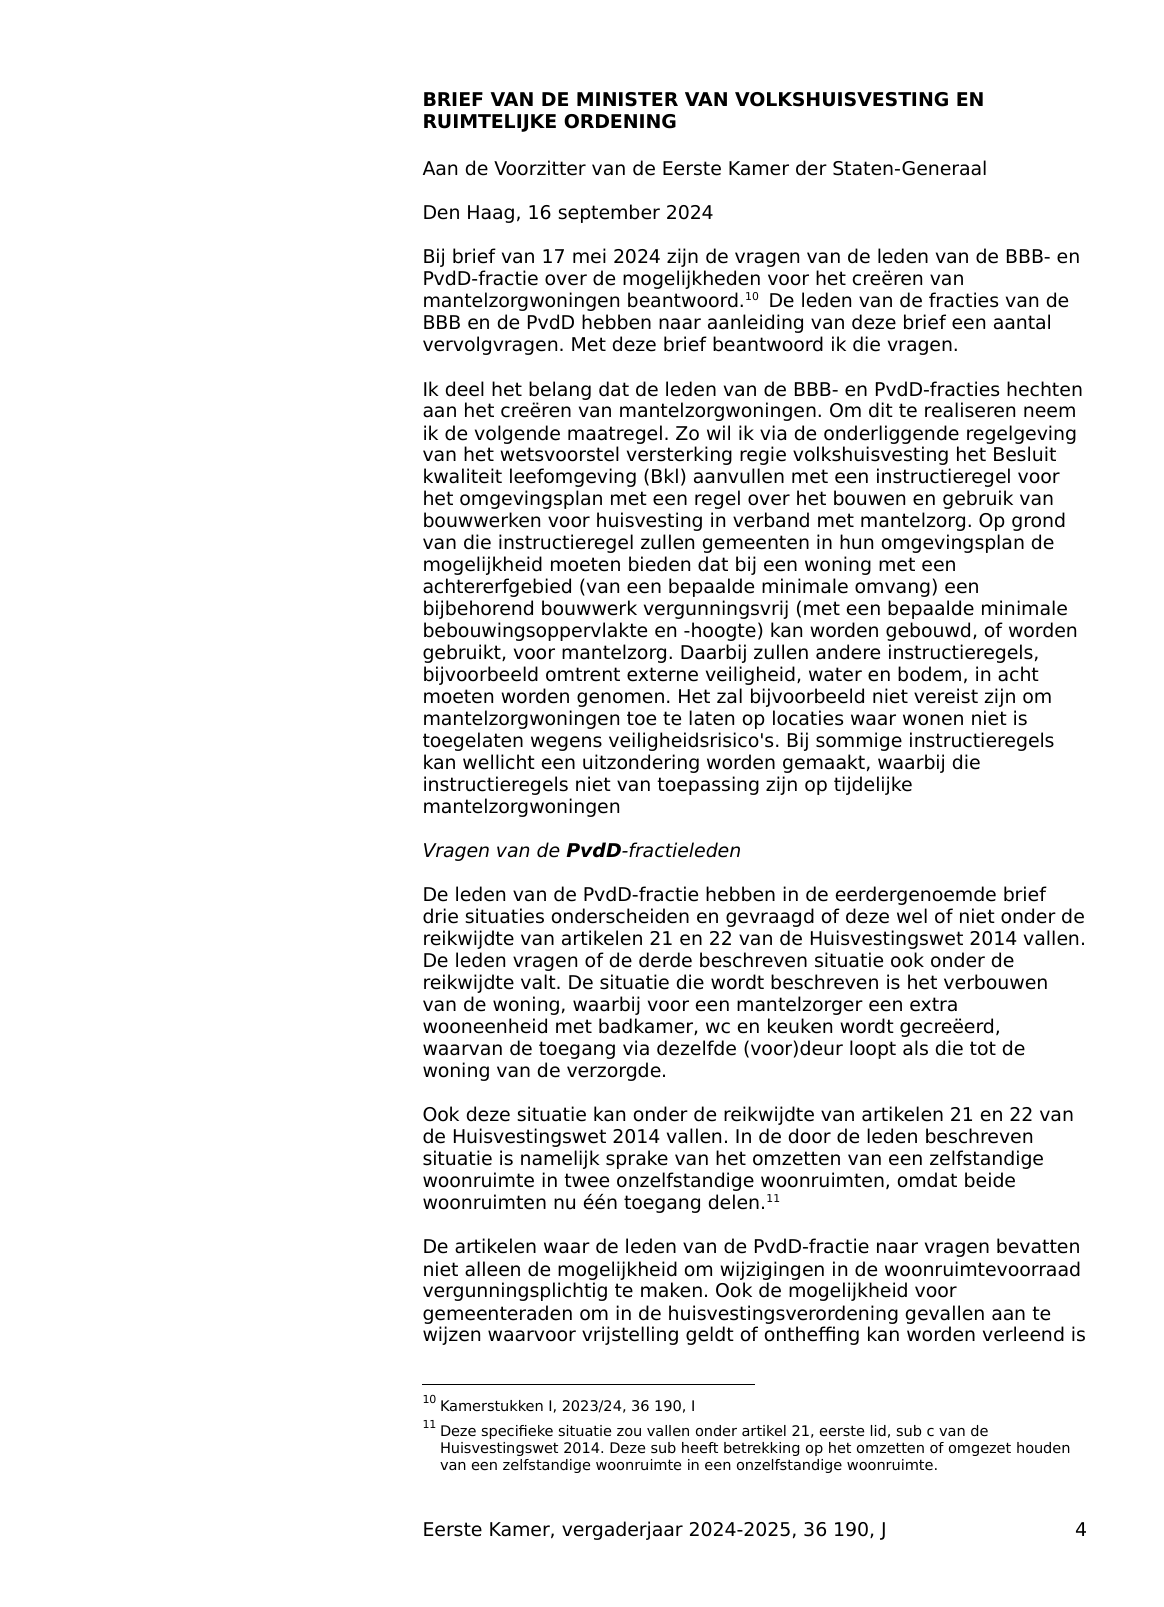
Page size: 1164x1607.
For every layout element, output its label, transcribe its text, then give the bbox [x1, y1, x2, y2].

subtitle Vragen van de PvdD-fractieleden [422, 840, 1087, 862]
text Ook deze situatie kan onder de reikwijdte van artikelen 21 en 22 van de Huisvestingswet 2014 vallen. In de door de leden beschreven situatie is namelijk sprake van het omzetten van een zelfstandige woonruimte in twee onzelfstandige woonruimten, omdat beide woonruimten nu één toegang delen. [422, 1104, 1087, 1214]
text Deze specifieke situatie zou vallen onder artikel 21, eerste lid, sub c van de Huisvestingswet 2014. Deze sub heeft betrekking op het omzetten of omgezet houden van een zelfstandige woonruimte in een onzelfstandige woonruimte. [422, 1418, 1087, 1474]
text Ik deel het belang dat de leden van de BBB- en PvdD-fracties hechten aan het creëren van mantelzorgwoningen. Om dit te realiseren neem ik de volgende maatregel. Zo wil ik via de onderliggende regelgeving van het wetsvoorstel versterking regie volkshuisvesting het Besluit kwaliteit leefomgeving (Bkl) aanvullen met een instructieregel voor het omgevingsplan met een regel over het bouwen en gebruik van bouwwerken voor huisvesting in verband met mantelzorg. Op grond van die instructieregel zullen gemeenten in hun omgevingsplan de mogelijkheid moeten bieden dat bij een woning met een achtererfgebied (van een bepaalde minimale omvang) een bijbehorend bouwwerk vergunningsvrij (met een bepaalde minimale bebouwingsoppervlakte en -hoogte) kan worden gebouwd, of worden gebruikt, voor mantelzorg. Daarbij zullen andere instructieregels, bijvoorbeeld omtrent externe veiligheid, water en bodem, in acht moeten worden genomen. Het zal bijvoorbeeld niet vereist zijn om mantelzorgwoningen toe te laten op locaties waar wonen niet is toegelaten wegens veiligheidsrisico's. Bij sommige instructieregels kan wellicht een uitzondering worden gemaakt, waarbij die instructieregels niet van toepassing zijn op tijdelijke mantelzorgwoningen [422, 378, 1087, 818]
text De leden van de PvdD-fractie hebben in de eerdergenoemde brief drie situaties onderscheiden en gevraagd of deze wel of niet onder de reikwijdte van artikelen 21 en 22 van de Huisvestingswet 2014 vallen. De leden vragen of de derde beschreven situatie ook onder de reikwijdte valt. De situatie die wordt beschreven is het verbouwen van de woning, waarbij voor een mantelzorger een extra wooneenheid met badkamer, wc en keuken wordt gecreëerd, waarvan de toegang via dezelfde (voor)deur loopt als die tot de woning van de verzorgde. [422, 884, 1087, 1082]
text Kamerstukken I, 2023/24, 36 190, I [422, 1393, 1087, 1416]
subtitle BRIEF VAN DE MINISTER VAN VOLKSHUISVESTING EN RUIMTELIJKE ORDENING [422, 89, 1087, 133]
text Aan de Voorzitter van de Eerste Kamer der Staten-Generaal [422, 158, 1087, 180]
text Den Haag, 16 september 2024 [422, 202, 1087, 224]
text De artikelen waar de leden van de PvdD-fractie naar vragen bevatten niet alleen de mogelijkheid om wijzigingen in de woonruimtevoorraad vergunningsplichtig te maken. Ook de mogelijkheid voor gemeenteraden om in de huisvestingsverordening gevallen aan te wijzen waarvoor vrijstelling geldt of ontheffing kan worden verleend is [422, 1236, 1087, 1346]
text Bij brief van 17 mei 2024 zijn de vragen van de leden van de BBB- en PvdD-fractie over de mogelijkheden voor het creëren van mantelzorgwoningen beantwoord. De leden van de fracties van de BBB en de PvdD hebben naar aanleiding van deze brief een aantal vervolgvragen. Met deze brief beantwoord ik die vragen. [422, 246, 1087, 356]
